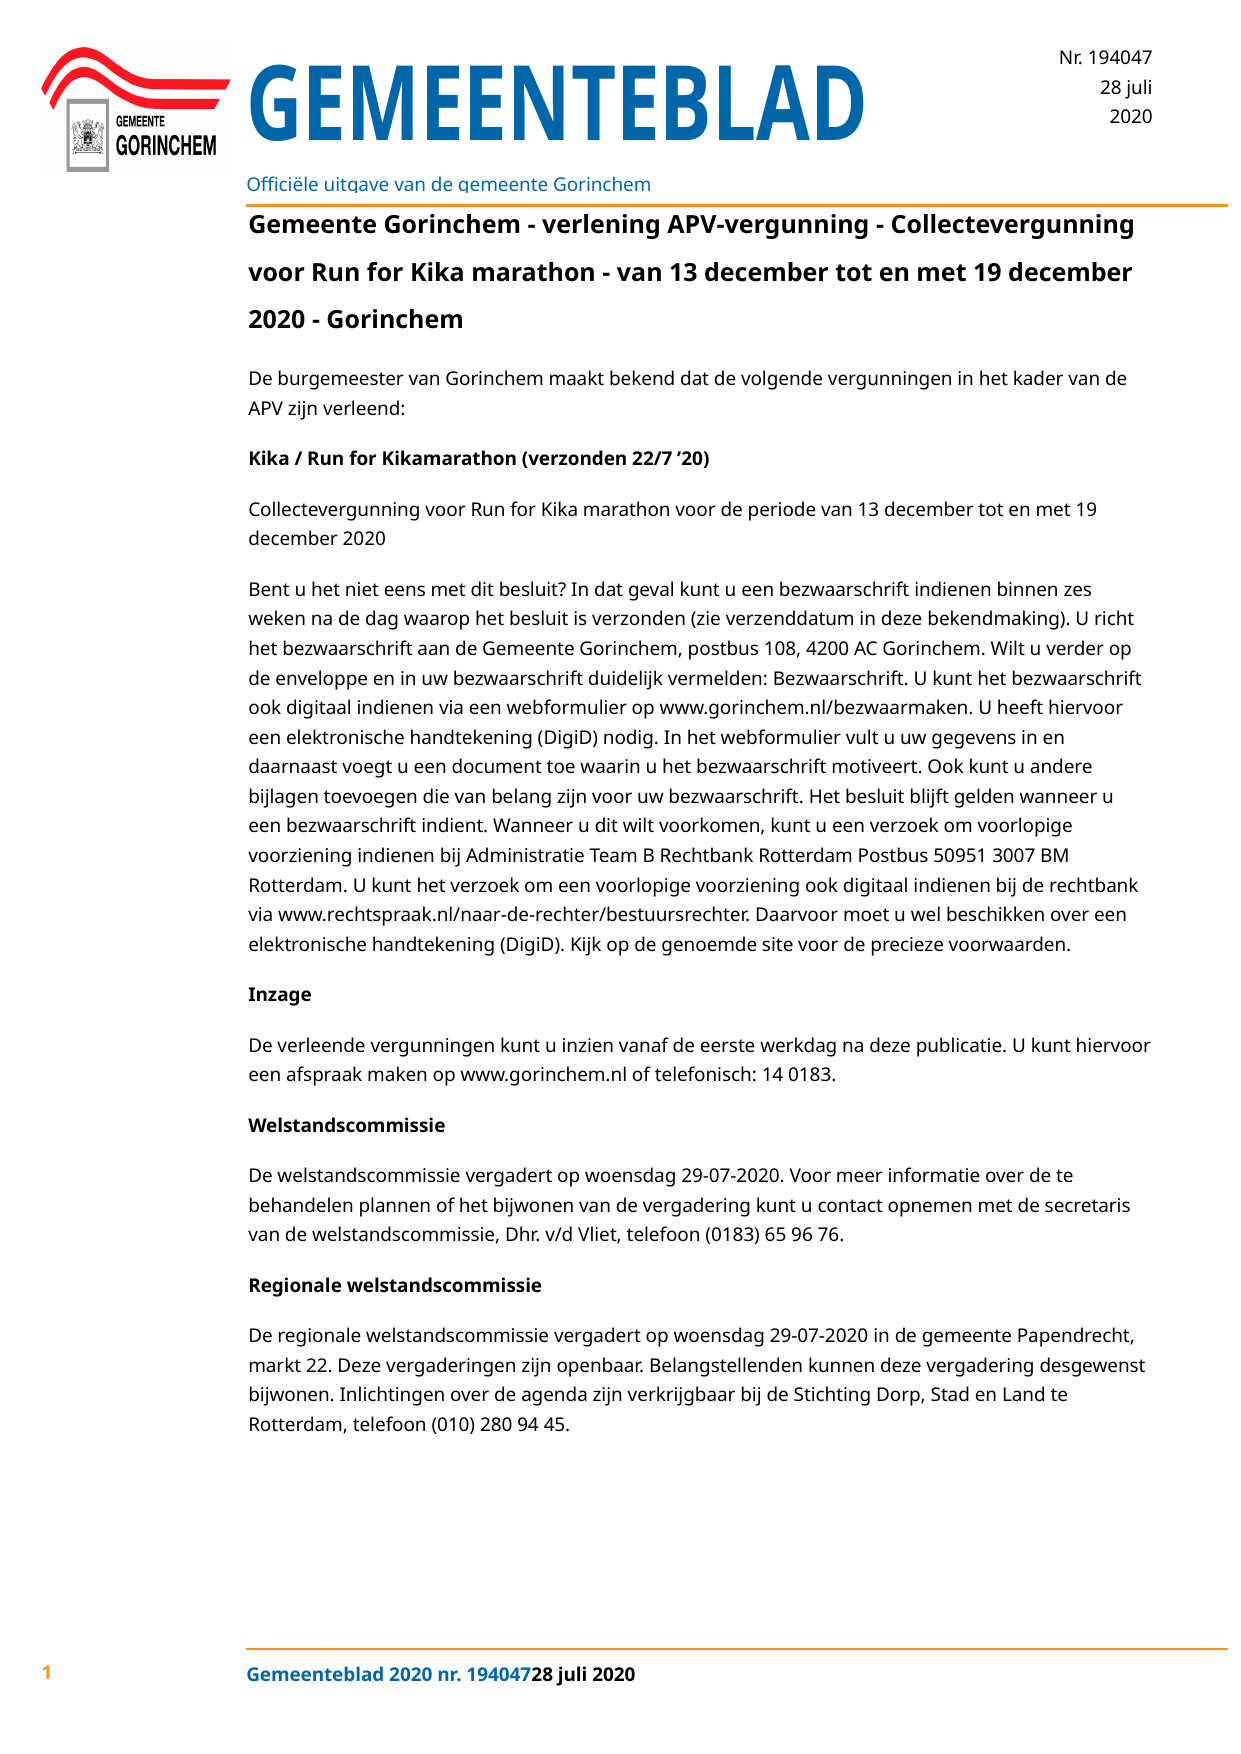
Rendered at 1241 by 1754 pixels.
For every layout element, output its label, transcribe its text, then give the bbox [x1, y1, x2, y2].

text Welstandscommissie [248, 1112, 1152, 1137]
text De burgemeester van Gorinchem maakt bekend dat de volgende vergunningen in het kader van de APV zijn verleend: [248, 366, 1152, 421]
text Inzage [248, 981, 1152, 1007]
text Kika / Run for Kikamarathon (verzonden 22/7 ’20) [248, 446, 1152, 471]
text Regionale welstandscommissie [248, 1272, 1152, 1297]
text Bent u het niet eens met dit besluit? In dat geval kunt u een bezwaarschrift indienen binnen zes weken na de dag waarop het besluit is verzonden (zie verzenddatum in deze bekendmaking). U richt het bezwaarschrift aan de Gemeente Gorinchem, postbus 108, 4200 AC Gorinchem. Wilt u verder op de enveloppe en in uw bezwaarschrift duidelijk vermelden: Bezwaarschrift. U kunt het bezwaarschrift ook digitaal indienen via een webformulier op www.gorinchem.nl/bezwaarmaken. U heeft hiervoor een elektronische handtekening (DigiD) nodig. In het webformulier vult u uw gegevens in en daarnaast voegt u een document toe waarin u het bezwaarschrift motiveert. Ook kunt u andere bijlagen toevoegen die van belang zijn voor uw bezwaarschrift. Het besluit blijft gelden wanneer u een bezwaarschrift indient. Wanneer u dit wilt voorkomen, kunt u een verzoek om voorlopige voorziening indienen bij Administratie Team B Rechtbank Rotterdam Postbus 50951 3007 BM Rotterdam. U kunt het verzoek om een voorlopige voorziening ook digitaal indienen bij de rechtbank via www.rechtspraak.nl/naar-de-rechter/bestuursrechter. Daarvoor moet u wel beschikken over een elektronische handtekening (DigiD). Kijk op de genoemde site voor de precieze voorwaarden. [248, 576, 1152, 957]
text De regionale welstandscommissie vergadert op woensdag 29-07-2020 in de gemeente Papendrecht, markt 22. Deze vergaderingen zijn openbaar. Belangstellenden kunnen deze vergadering desgewenst bijwonen. Inlichtingen over de agenda zijn verkrijgbaar bij de Stichting Dorp, Stad en Land te Rotterdam, telefoon (010) 280 94 45. [248, 1322, 1152, 1437]
text De verleende vergunningen kunt u inzien vanaf de eerste werkdag na deze publicatie. U kunt hiervoor een afspraak maken op www.gorinchem.nl of telefonisch: 14 0183. [248, 1032, 1152, 1087]
picture [41, 47, 231, 172]
text Collectevergunning voor Run for Kika marathon voor de periode van 13 december tot en met 19 december 2020 [248, 496, 1152, 551]
text De welstandscommissie vergadert op woensdag 29-07-2020. Voor meer informatie over de te behandelen plannen of het bijwonen van de vergadering kunt u contact opnemen met de secretaris van de welstandscommissie, Dhr. v/d Vliet, telefoon (0183) 65 96 76. [248, 1162, 1152, 1247]
text Gemeente Gorinchem - verlening APV-vergunning - Collectevergunning voor Run for Kika marathon - van 13 december tot en met 19 december 2020 - Gorinchem [248, 207, 1152, 336]
